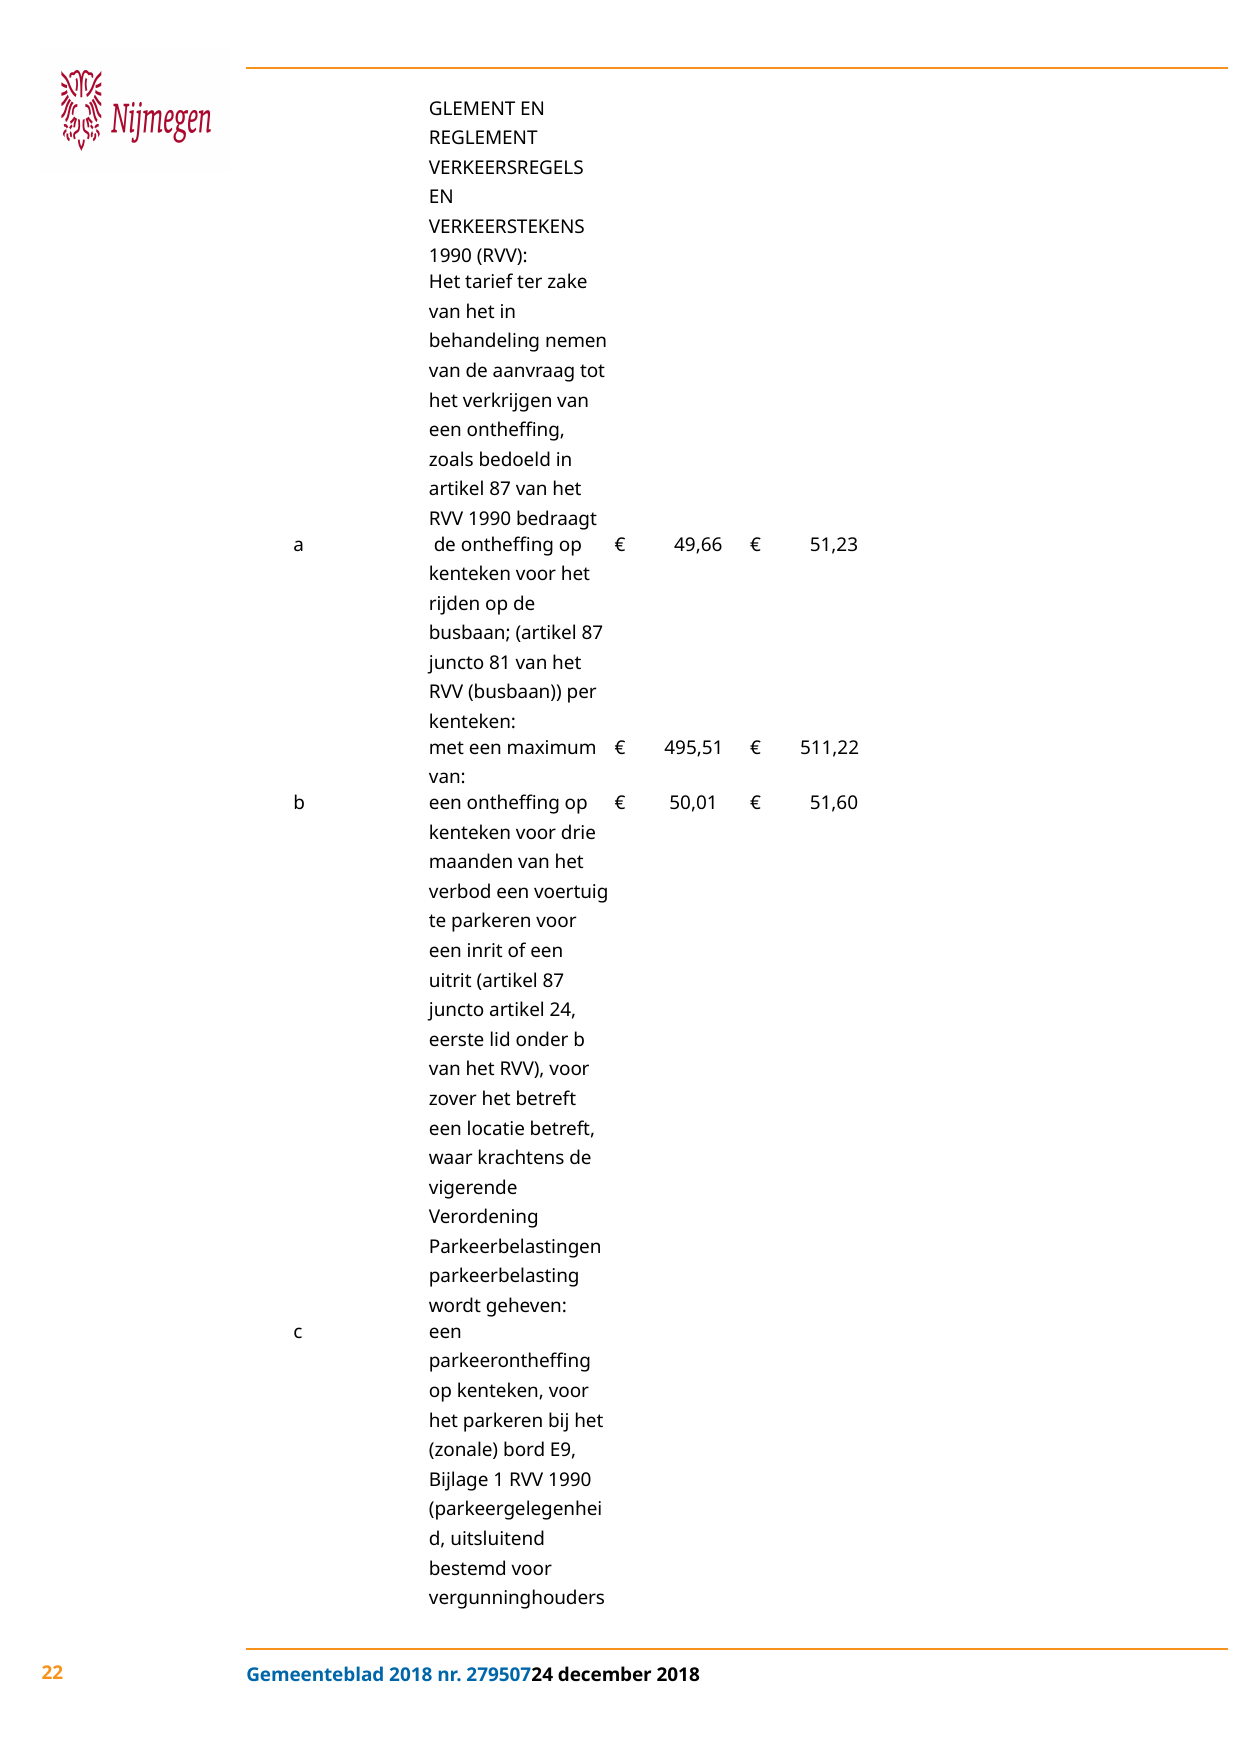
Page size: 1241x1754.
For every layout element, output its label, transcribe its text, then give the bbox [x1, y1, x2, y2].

table_cell de ontheffing op kenteken voor het rijden op de busbaan; (artikel 87 juncto 81 van het RVV (busbaan)) per kenteken: [429, 531, 609, 734]
table_cell [248, 531, 293, 734]
table_cell € 50,01 [609, 789, 745, 1318]
table_cell [248, 789, 293, 1318]
table_cell € 511,22 [745, 734, 971, 789]
table_cell [745, 95, 971, 268]
table_cell Het tarief ter zake van het in behandeling nemen van de aanvraag tot het verkrijgen van een ontheffing, zoals bedoeld in artikel 87 van het RVV 1990 bedraagt [429, 269, 609, 531]
table_cell € 49,66 [609, 531, 745, 734]
table_cell [248, 95, 293, 268]
table_cell € 495,51 [609, 734, 745, 789]
table_cell [248, 734, 293, 789]
table_cell [745, 1318, 971, 1610]
table_cell een parkeerontheffing op kenteken, voor het parkeren bij het (zonale) bord E9, Bijlage 1 RVV 1990 (parkeergelegenheid, uitsluitend bestemd voor vergunninghouders [429, 1318, 609, 1610]
table_cell [293, 95, 429, 268]
table_cell [609, 269, 745, 531]
table_cell een ontheffing op kenteken voor drie maanden van het verbod een voertuig te parkeren voor een inrit of een uitrit (artikel 87 juncto artikel 24, eerste lid onder b van het RVV), voor zover het betreft een locatie betreft, waar krachtens de vigerende Verordening Parkeerbelastingen parkeerbelasting wordt geheven: [429, 789, 609, 1318]
table_cell GLEMENT EN REGLEMENT VERKEERSREGELS EN VERKEERSTEKENS 1990 (RVV): [429, 95, 609, 268]
table_cell [293, 734, 429, 789]
table_cell [293, 269, 429, 531]
table_cell c [293, 1318, 429, 1610]
table_cell [248, 269, 293, 531]
table_cell [609, 1318, 745, 1610]
picture [41, 47, 231, 172]
table_cell b [293, 789, 429, 1318]
table_cell [745, 269, 971, 531]
table_cell [609, 95, 745, 268]
table_cell € 51,23 [745, 531, 971, 734]
table_cell a [293, 531, 429, 734]
table_cell € 51,60 [745, 789, 971, 1318]
table_cell met een maximum van: [429, 734, 609, 789]
table_cell [248, 1318, 293, 1610]
